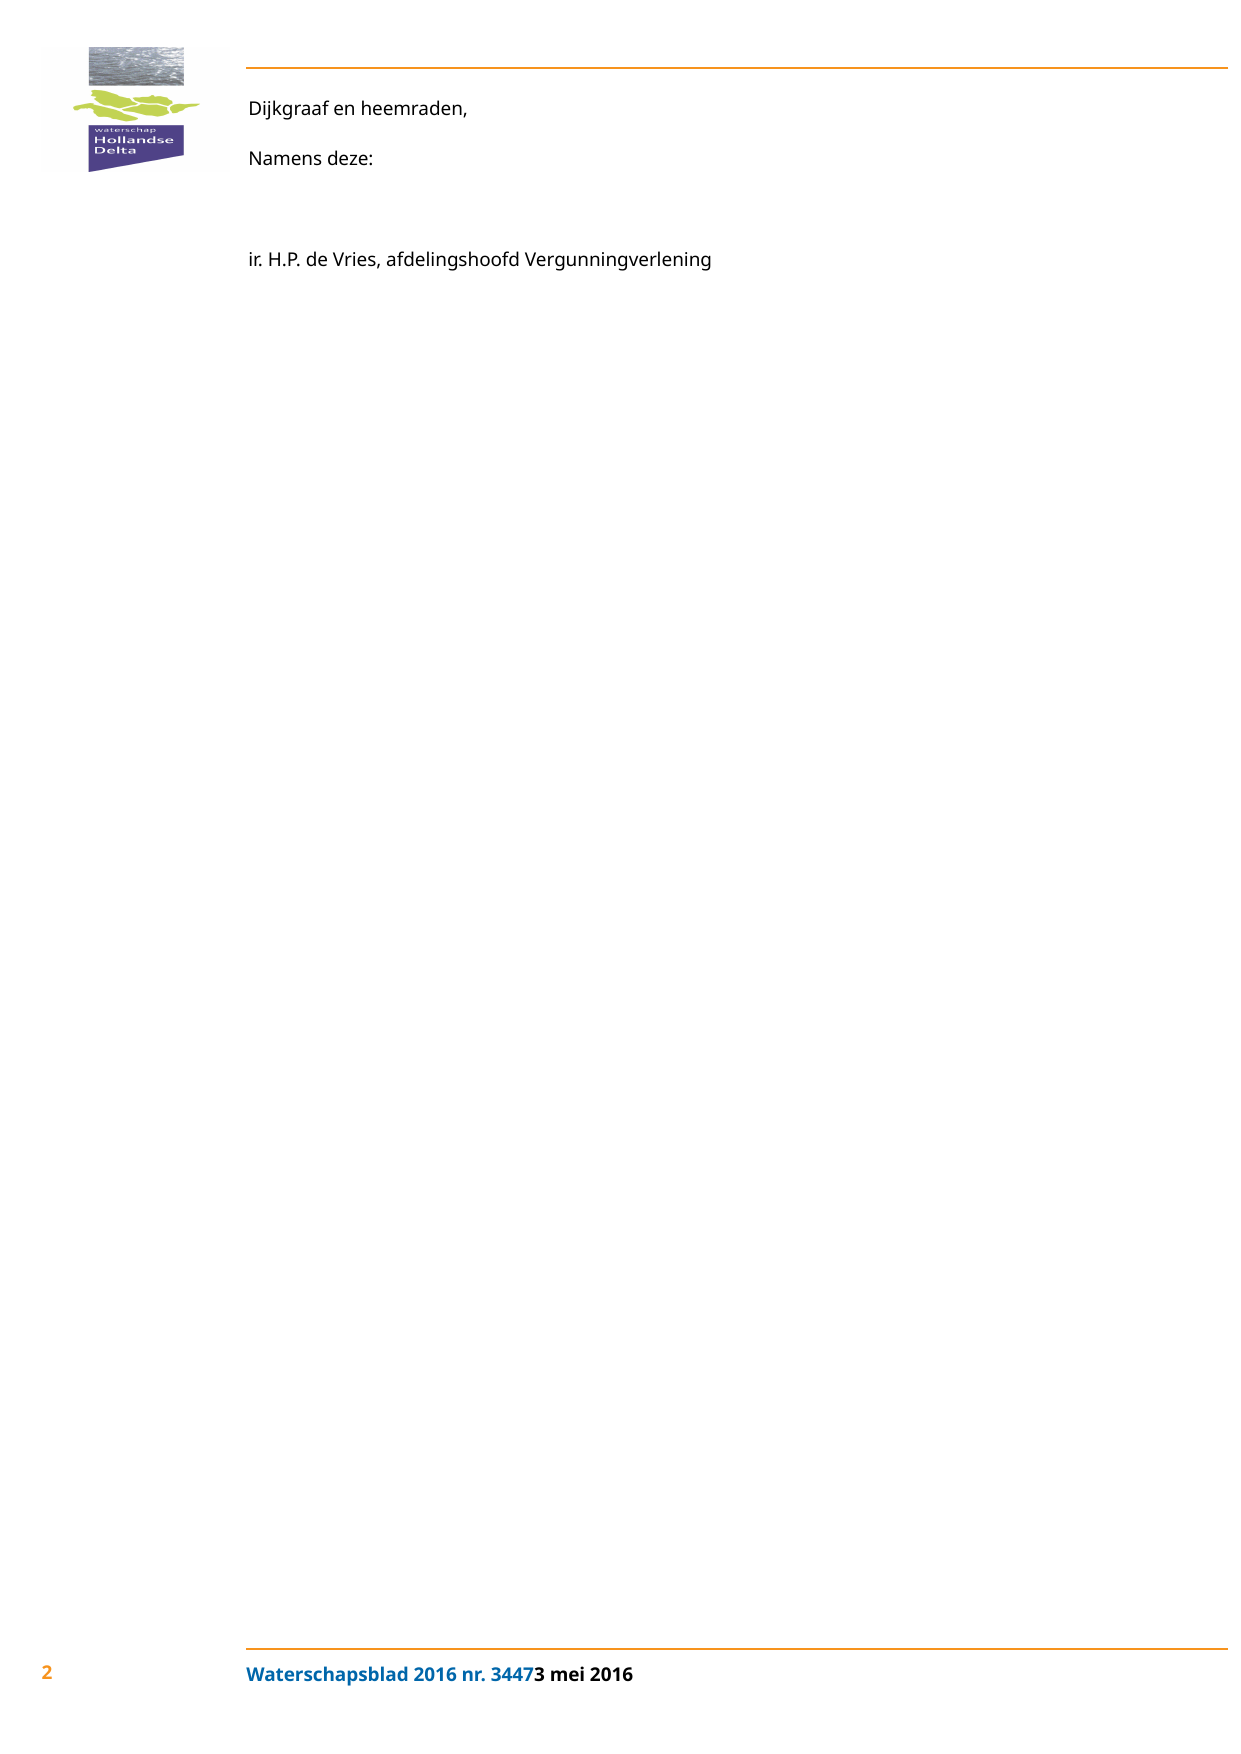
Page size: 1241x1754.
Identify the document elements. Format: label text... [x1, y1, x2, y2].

text Dijkgraaf en heemraden, [248, 95, 1152, 121]
picture [41, 47, 231, 172]
text ir. H.P. de Vries, afdelingshoofd Vergunningverlening [248, 246, 1152, 272]
text Namens deze: [248, 145, 1152, 171]
